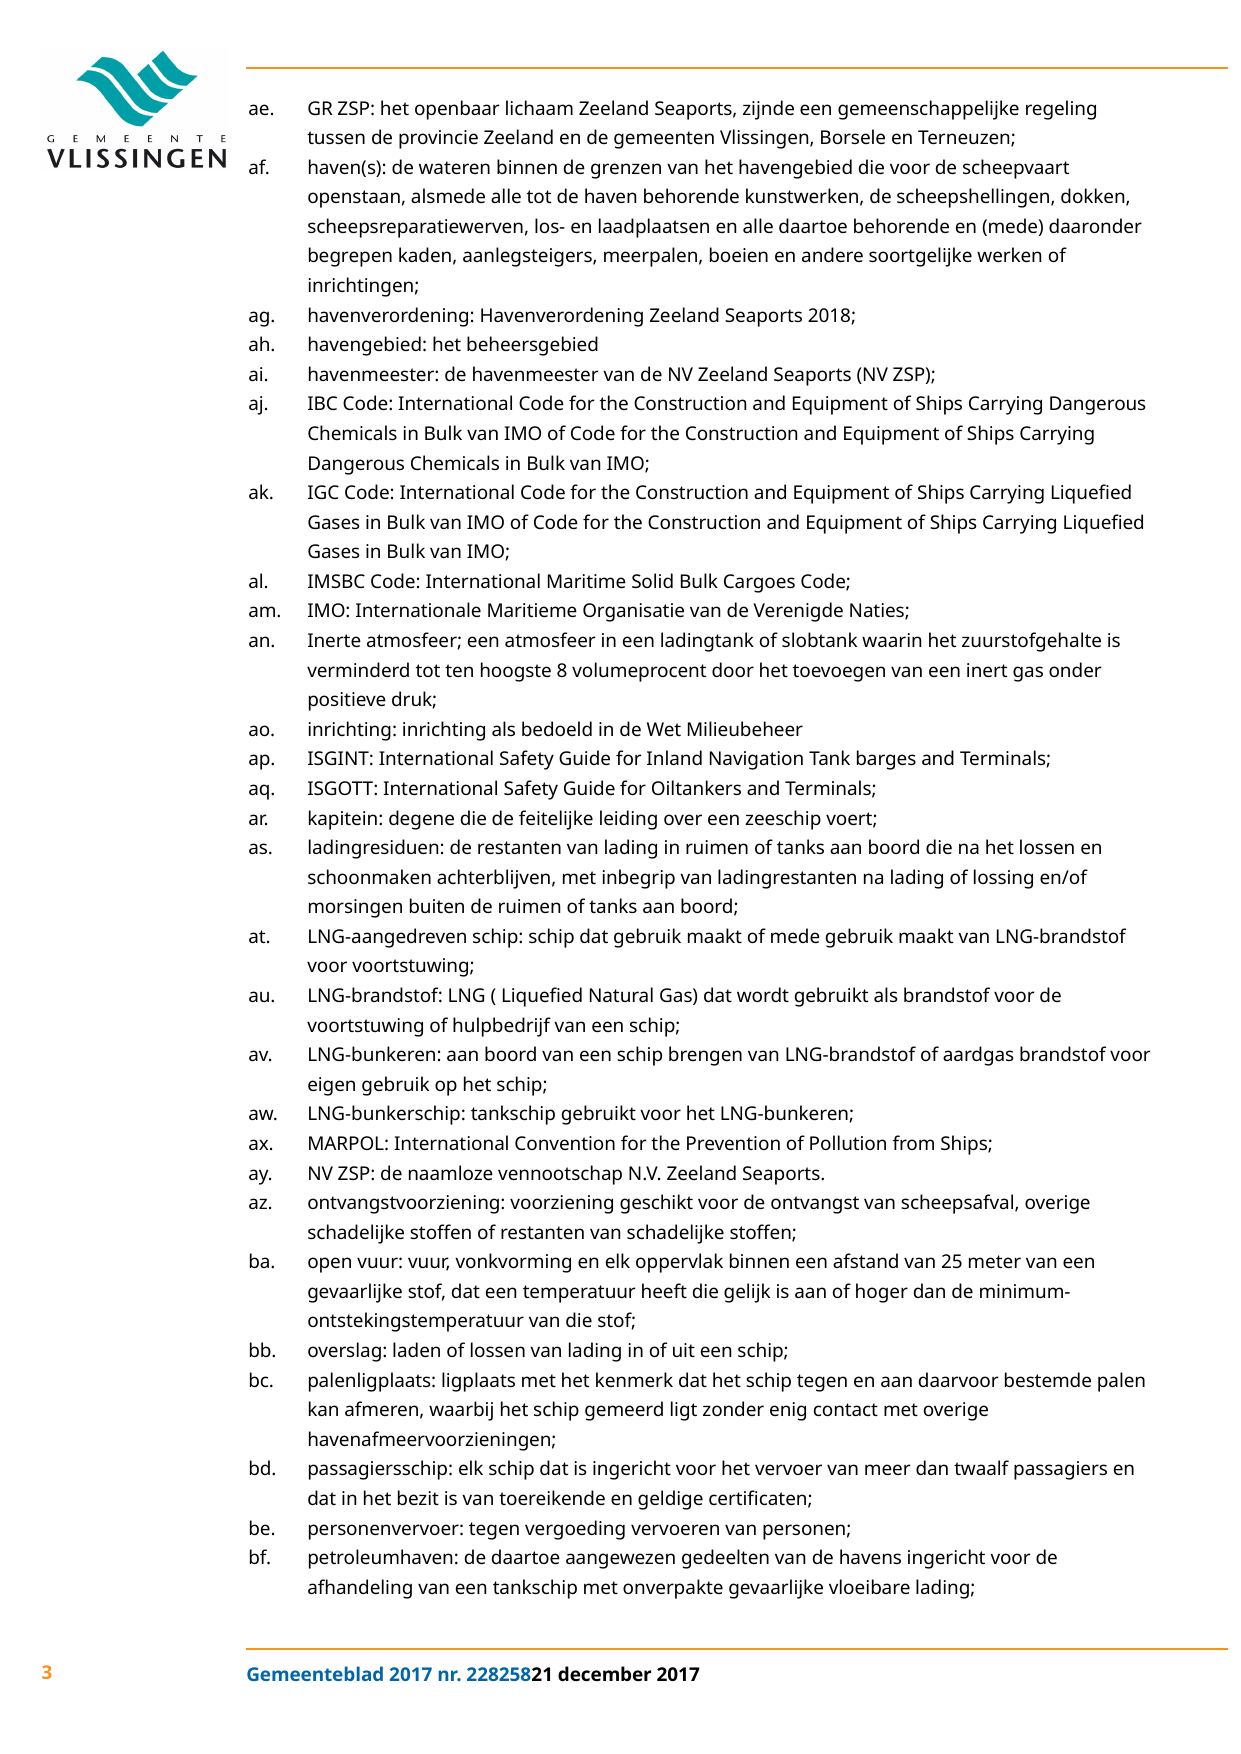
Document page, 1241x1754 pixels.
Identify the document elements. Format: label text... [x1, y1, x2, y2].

list overslag: laden of lossen van lading in of uit een schip; [248, 1337, 1152, 1363]
list personenvervoer: tegen vergoeding vervoeren van personen; [248, 1515, 1152, 1541]
list IGC Code: International Code for the Construction and Equipment of Ships Carrying Liquefied Gases in Bulk van IMO of Code for the Construction and Equipment of Ships Carrying Liquefied Gases in Bulk van IMO; [248, 479, 1152, 564]
list LNG-brandstof: LNG ( Liquefied Natural Gas) dat wordt gebruikt als brandstof voor de voortstuwing of hulpbedrijf van een schip; [248, 982, 1152, 1038]
list IMSBC Code: International Maritime Solid Bulk Cargoes Code; [248, 568, 1152, 594]
list havenverordening: Havenverordening Zeeland Seaports 2018; [248, 302, 1152, 328]
list IMO: Internationale Maritieme Organisatie van de Verenigde Naties; [248, 598, 1152, 623]
list havenmeester: de havenmeester van de NV Zeeland Seaports (NV ZSP); [248, 361, 1152, 387]
list haven(s): de wateren binnen de grenzen van het havengebied die voor de scheepvaart openstaan, alsmede alle tot de haven behorende kunstwerken, de scheepshellingen, dokken, scheepsreparatiewerven, los- en laadplaatsen en alle daartoe behorende en (mede) daaronder begrepen kaden, aanlegsteigers, meerpalen, boeien en andere soortgelijke werken of inrichtingen; [248, 154, 1152, 298]
list MARPOL: International Convention for the Prevention of Pollution from Ships; [248, 1130, 1152, 1156]
list ontvangstvoorziening: voorziening geschikt voor de ontvangst van scheepsafval, overige schadelijke stoffen of restanten van schadelijke stoffen; [248, 1189, 1152, 1245]
list LNG-aangedreven schip: schip dat gebruik maakt of mede gebruik maakt van LNG-brandstof voor voortstuwing; [248, 923, 1152, 978]
list Inerte atmosfeer; een atmosfeer in een ladingtank of slobtank waarin het zuurstofgehalte is verminderd tot ten hoogste 8 volumeprocent door het toevoegen van een inert gas onder positieve druk; [248, 627, 1152, 712]
list inrichting: inrichting als bedoeld in de Wet Milieubeheer [248, 716, 1152, 742]
list petroleumhaven: de daartoe aangewezen gedeelten van de havens ingericht voor de afhandeling van een tankschip met onverpakte gevaarlijke vloeibare lading; [248, 1544, 1152, 1600]
list ISGINT: International Safety Guide for Inland Navigation Tank barges and Terminals; [248, 746, 1152, 771]
list LNG-bunkeren: aan boord van een schip brengen van LNG-brandstof of aardgas brandstof voor eigen gebruik op het schip; [248, 1041, 1152, 1097]
list GR ZSP: het openbaar lichaam Zeeland Seaports, zijnde een gemeenschappelijke regeling tussen de provincie Zeeland en de gemeenten Vlissingen, Borsele en Terneuzen; [248, 95, 1152, 150]
list havengebied: het beheersgebied [248, 331, 1152, 357]
list IBC Code: International Code for the Construction and Equipment of Ships Carrying Dangerous Chemicals in Bulk van IMO of Code for the Construction and Equipment of Ships Carrying Dangerous Chemicals in Bulk van IMO; [248, 391, 1152, 476]
list ladingresiduen: de restanten van lading in ruimen of tanks aan boord die na het lossen en schoonmaken achterblijven, met inbegrip van ladingrestanten na lading of lossing en/of morsingen buiten de ruimen of tanks aan boord; [248, 834, 1152, 919]
list palenligplaats: ligplaats met het kenmerk dat het schip tegen en aan daarvoor bestemde palen kan afmeren, waarbij het schip gemeerd ligt zonder enig contact met overige havenafmeervoorzieningen; [248, 1367, 1152, 1452]
list open vuur: vuur, vonkvorming en elk oppervlak binnen een afstand van 25 meter van een gevaarlijke stof, dat een temperatuur heeft die gelijk is aan of hoger dan de minimum-ontstekingstemperatuur van die stof; [248, 1248, 1152, 1333]
list kapitein: degene die de feitelijke leiding over een zeeschip voert; [248, 805, 1152, 831]
list passagiersschip: elk schip dat is ingericht voor het vervoer van meer dan twaalf passagiers en dat in het bezit is van toereikende en geldige certificaten; [248, 1456, 1152, 1511]
list ISGOTT: International Safety Guide for Oiltankers and Terminals; [248, 775, 1152, 801]
list LNG-bunkerschip: tankschip gebruikt voor het LNG-bunkeren; [248, 1101, 1152, 1126]
picture [41, 47, 231, 172]
list NV ZSP: de naamloze vennootschap N.V. Zeeland Seaports. [248, 1160, 1152, 1186]
